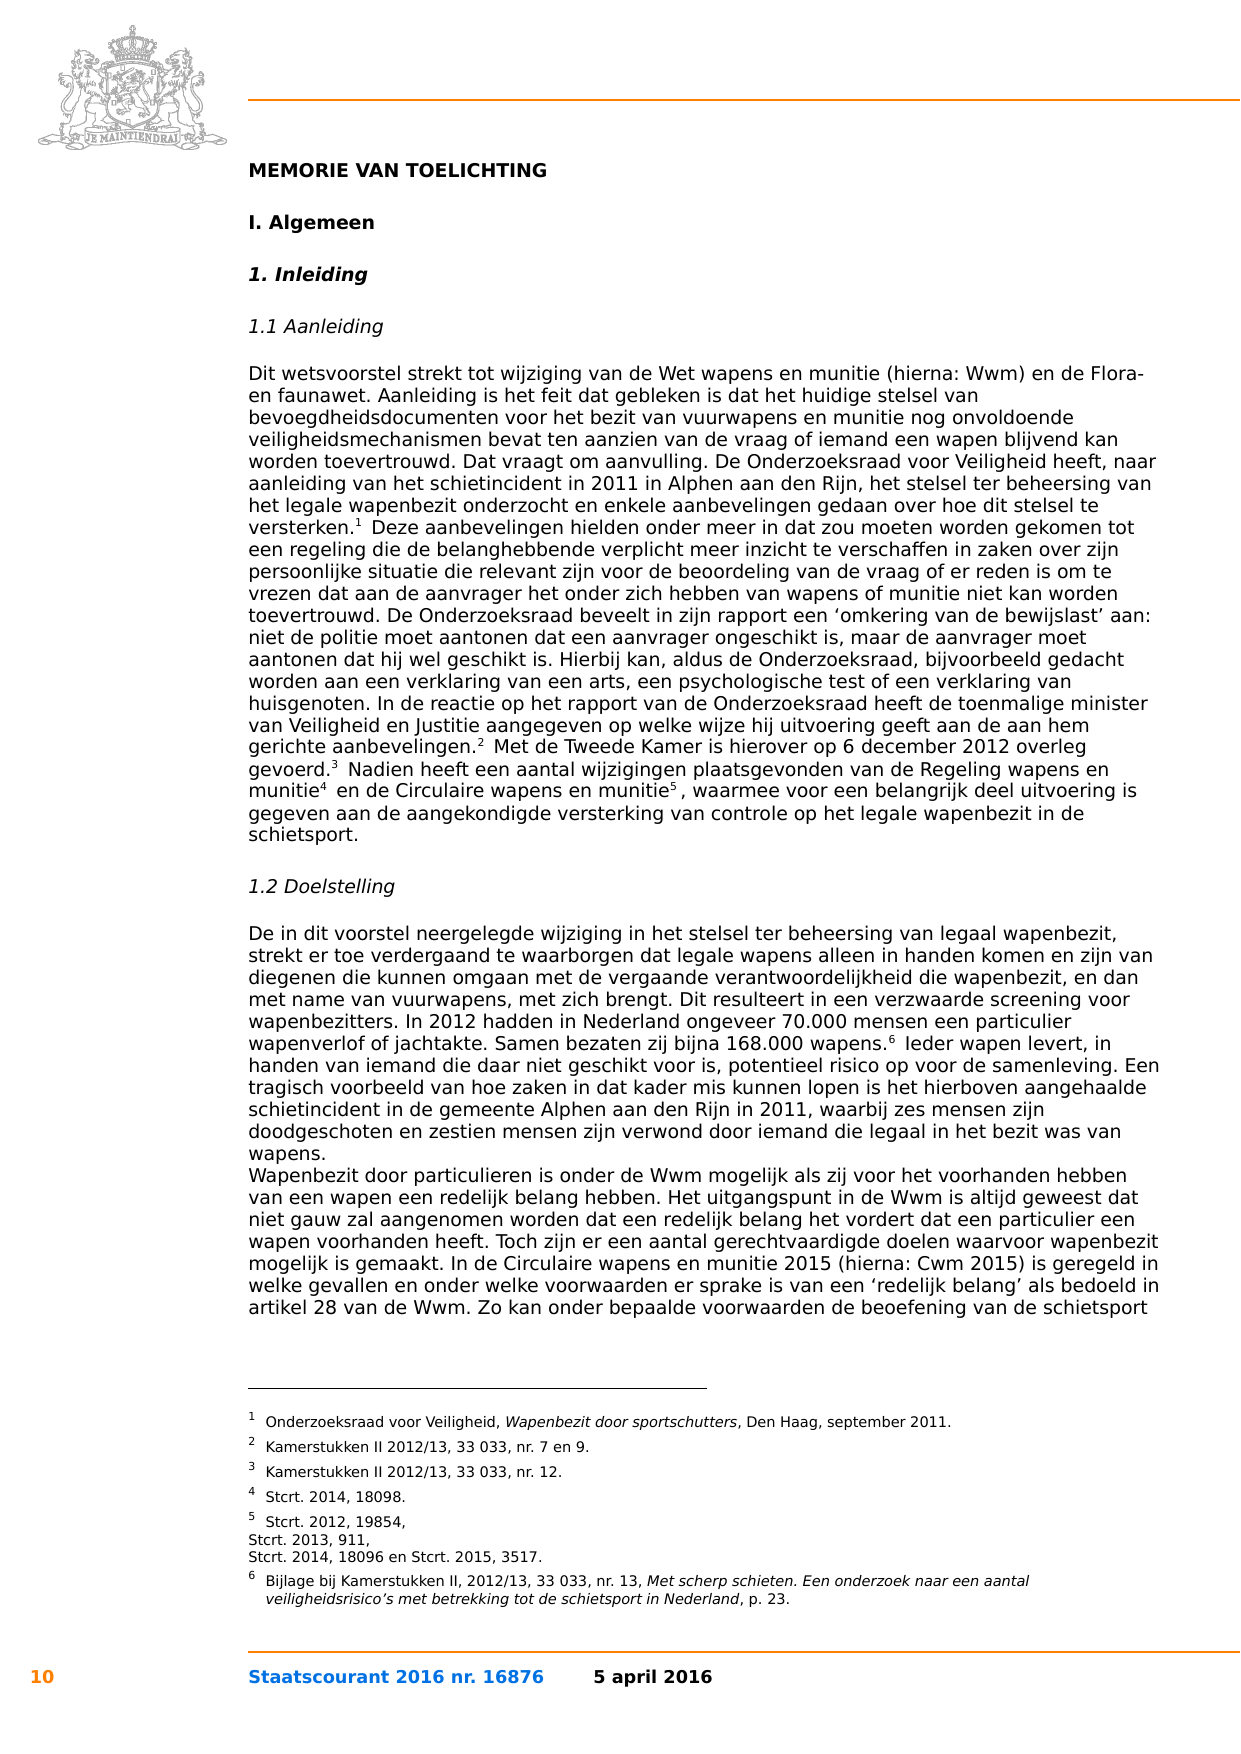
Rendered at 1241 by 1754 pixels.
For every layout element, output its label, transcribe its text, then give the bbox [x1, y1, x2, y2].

text Wapenbezit door particulieren is onder de Wwm mogelijk als zij voor het voorhanden hebben van een wapen een redelijk belang hebben. Het uitgangspunt in de Wwm is altijd geweest dat niet gauw zal aangenomen worden dat een redelijk belang het vordert dat een particulier een wapen voorhanden heeft. Toch zijn er een aantal gerechtvaardigde doelen waarvoor wapenbezit mogelijk is gemaakt. In de Circulaire wapens en munitie 2015 (hierna: Cwm 2015) is geregeld in welke gevallen en onder welke voorwaarden er sprake is van een ‘redelijk belang’ als bedoeld in artikel 28 van de Wwm. Zo kan onder bepaalde voorwaarden de beoefening van de schietsport [248, 1165, 1163, 1319]
subtitle 1. Inleiding [248, 264, 1163, 286]
picture [38, 25, 227, 150]
text De in dit voorstel neergelegde wijziging in het stelsel ter beheersing van legaal wapenbezit, strekt er toe verdergaand te waarborgen dat legale wapens alleen in handen komen en zijn van diegenen die kunnen omgaan met de vergaande verantwoordelijkheid die wapenbezit, en dan met name van vuurwapens, met zich brengt. Dit resulteert in een verzwaarde screening voor wapenbezitters. In 2012 hadden in Nederland ongeveer 70.000 mensen een particulier wapenverlof of jachtakte. Samen bezaten zij bijna 168.000 wapens. Ieder wapen levert, in handen van iemand die daar niet geschikt voor is, potentieel risico op voor de samenleving. Een tragisch voorbeeld van hoe zaken in dat kader mis kunnen lopen is het hierboven aangehaalde schietincident in de gemeente Alphen aan den Rijn in 2011, waarbij zes mensen zijn doodgeschoten en zestien mensen zijn verwond door iemand die legaal in het bezit was van wapens. [248, 923, 1163, 1165]
text Kamerstukken II 2012/13, 33 033, nr. 7 en 9. [248, 1435, 1163, 1457]
text Stcrt. 2013, 911, [248, 1532, 1163, 1549]
text Stcrt. 2012, 19854, [248, 1510, 1163, 1532]
text Stcrt. 2014, 18098. [248, 1485, 1163, 1507]
text Kamerstukken II 2012/13, 33 033, nr. 12. [248, 1460, 1163, 1482]
text Onderzoeksraad voor Veiligheid, Wapenbezit door sportschutters, Den Haag, september 2011. [248, 1410, 1163, 1432]
subtitle 1.1 Aanleiding [248, 316, 1163, 338]
subtitle MEMORIE VAN TOELICHTING [248, 160, 1163, 182]
text Bijlage bij Kamerstukken II, 2012/13, 33 033, nr. 13, Met scherp schieten. Een onderzoek naar een aantal veiligheidsrisico’s met betrekking tot de schietsport in Nederland, p. 23. [248, 1569, 1163, 1608]
subtitle 1.2 Doelstelling [248, 876, 1163, 898]
text Dit wetsvoorstel strekt tot wijziging van de Wet wapens en munitie (hierna: Wwm) en de Flora- en faunawet. Aanleiding is het feit dat gebleken is dat het huidige stelsel van bevoegdheidsdocumenten voor het bezit van vuurwapens en munitie nog onvoldoende veiligheidsmechanismen bevat ten aanzien van de vraag of iemand een wapen blijvend kan worden toevertrouwd. Dat vraagt om aanvulling. De Onderzoeksraad voor Veiligheid heeft, naar aanleiding van het schietincident in 2011 in Alphen aan den Rijn, het stelsel ter beheersing van het legale wapenbezit onderzocht en enkele aanbevelingen gedaan over hoe dit stelsel te versterken. Deze aanbevelingen hielden onder meer in dat zou moeten worden gekomen tot een regeling die de belanghebbende verplicht meer inzicht te verschaffen in zaken over zijn persoonlijke situatie die relevant zijn voor de beoordeling van de vraag of er reden is om te vrezen dat aan de aanvrager het onder zich hebben van wapens of munitie niet kan worden toevertrouwd. De Onderzoeksraad beveelt in zijn rapport een ‘omkering van de bewijslast’ aan: niet de politie moet aantonen dat een aanvrager ongeschikt is, maar de aanvrager moet aantonen dat hij wel geschikt is. Hierbij kan, aldus de Onderzoeksraad, bijvoorbeeld gedacht worden aan een verklaring van een arts, een psychologische test of een verklaring van huisgenoten. In de reactie op het rapport van de Onderzoeksraad heeft de toenmalige minister van Veiligheid en Justitie aangegeven op welke wijze hij uitvoering geeft aan de aan hem gerichte aanbevelingen. Met de Tweede Kamer is hierover op 6 december 2012 overleg gevoerd. Nadien heeft een aantal wijzigingen plaatsgevonden van de Regeling wapens en munitie en de Circulaire wapens en munitie, waarmee voor een belangrijk deel uitvoering is gegeven aan de aangekondigde versterking van controle op het legale wapenbezit in de schietsport. [248, 363, 1163, 846]
subtitle I. Algemeen [248, 212, 1163, 234]
text Stcrt. 2014, 18096 en Stcrt. 2015, 3517. [248, 1549, 1163, 1566]
